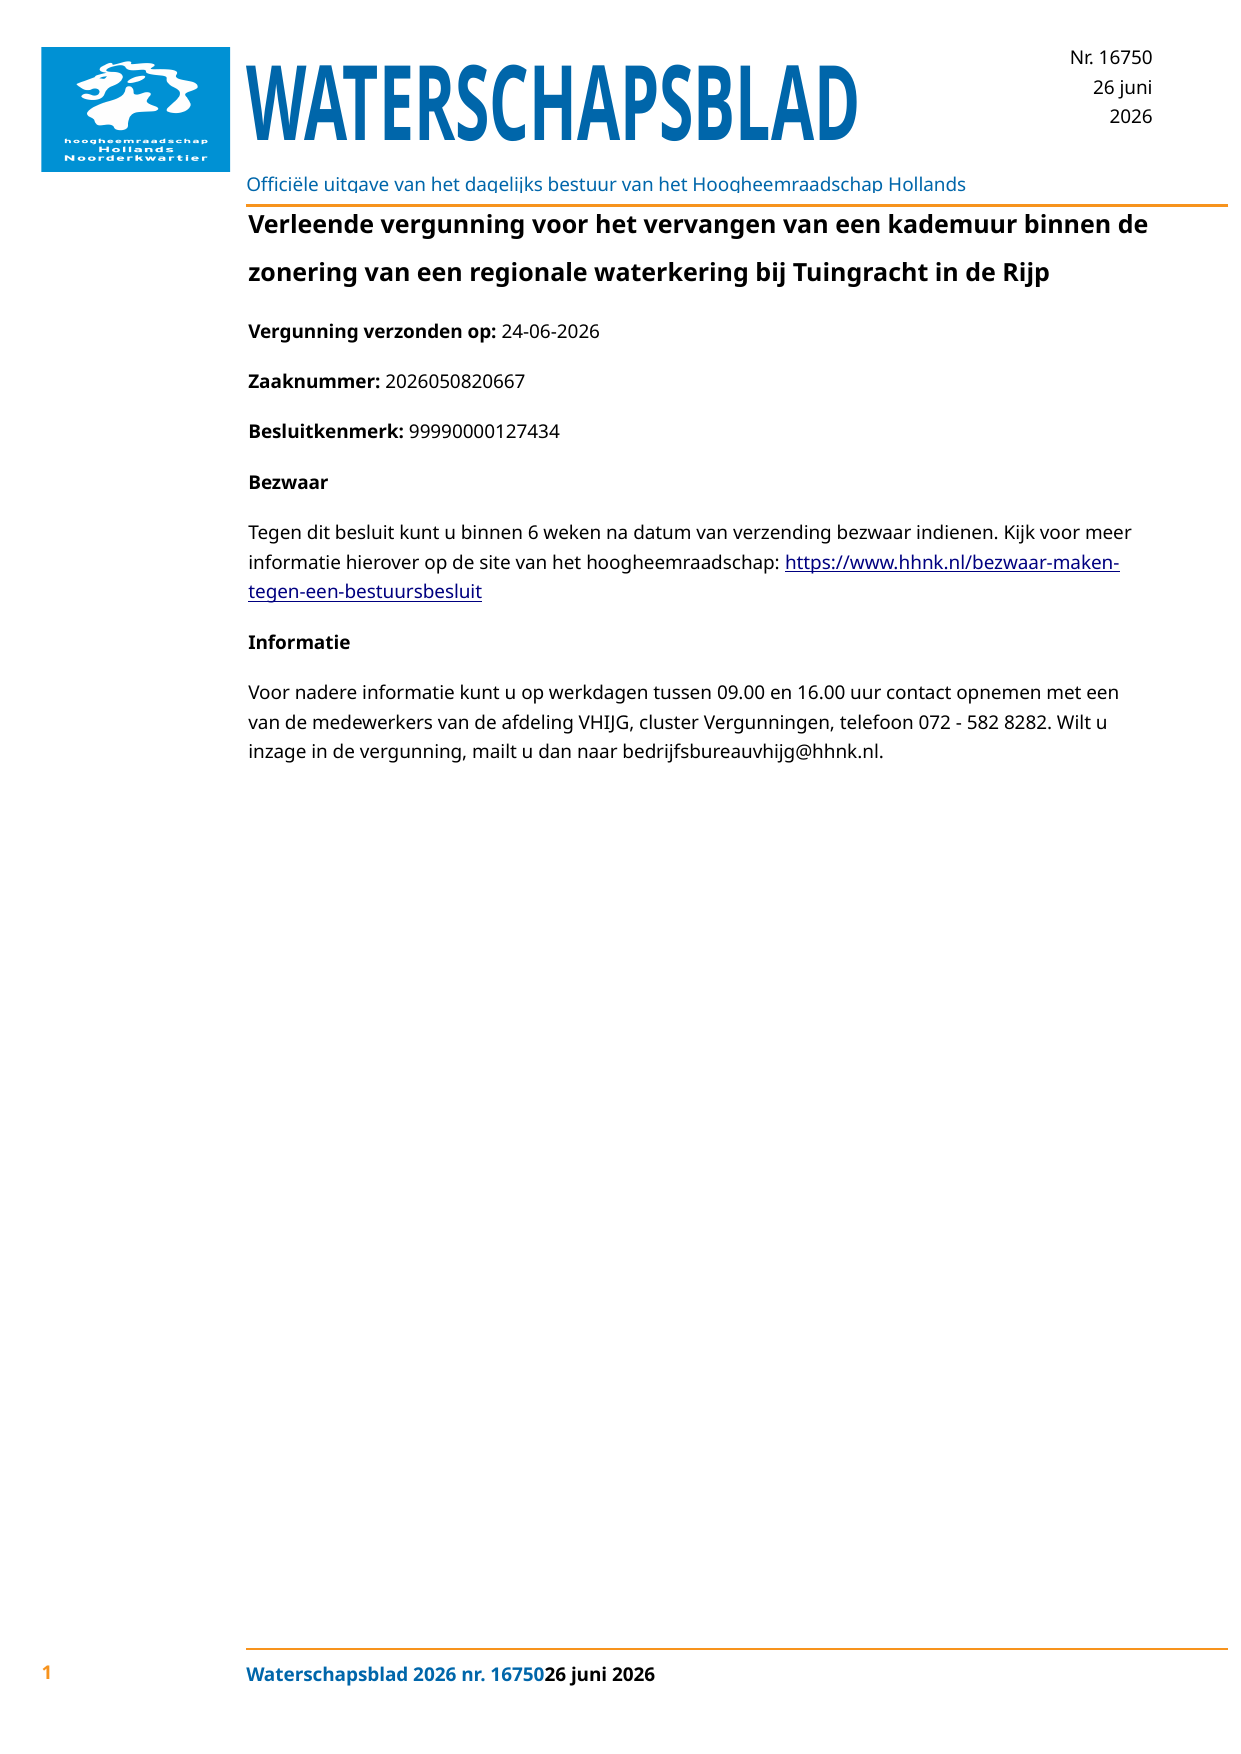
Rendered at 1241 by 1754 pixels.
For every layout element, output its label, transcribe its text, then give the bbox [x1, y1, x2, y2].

picture [78, 64, 122, 99]
text Vergunning verzonden op: 24-06-2026 [248, 318, 1152, 344]
text Zaaknummer: 2026050820667 [248, 368, 1152, 394]
text Bezwaar [248, 469, 1152, 495]
text Voor nadere informatie kunt u op werkdagen tussen 09.00 en 16.00 uur contact opnemen met een van de medewerkers van de afdeling VHIJG, cluster Vergunningen, telefoon 072 - 582 8282. Wilt u inzage in de vergunning, mailt u dan naar bedrijfsbureauvhijg@hhnk.nl. [248, 679, 1152, 764]
text Verleende vergunning voor het vervangen van een kademuur binnen de zonering van een regionale waterkering bij Tuingracht in de Rijp [248, 207, 1152, 288]
picture [88, 87, 157, 130]
text Besluitkenmerk: 99990000127434 [248, 419, 1152, 444]
text Informatie [248, 629, 1152, 655]
picture [118, 62, 197, 112]
text Tegen dit besluit kunt u binnen 6 weken na datum van verzending bezwaar indienen. Kijk voor meer informatie hierover op de site van het hoogheemraadschap: https://www.hhnk.nl/bezwaar-maken-tegen-een-bestuursbesluit [248, 519, 1152, 604]
picture [129, 76, 144, 82]
